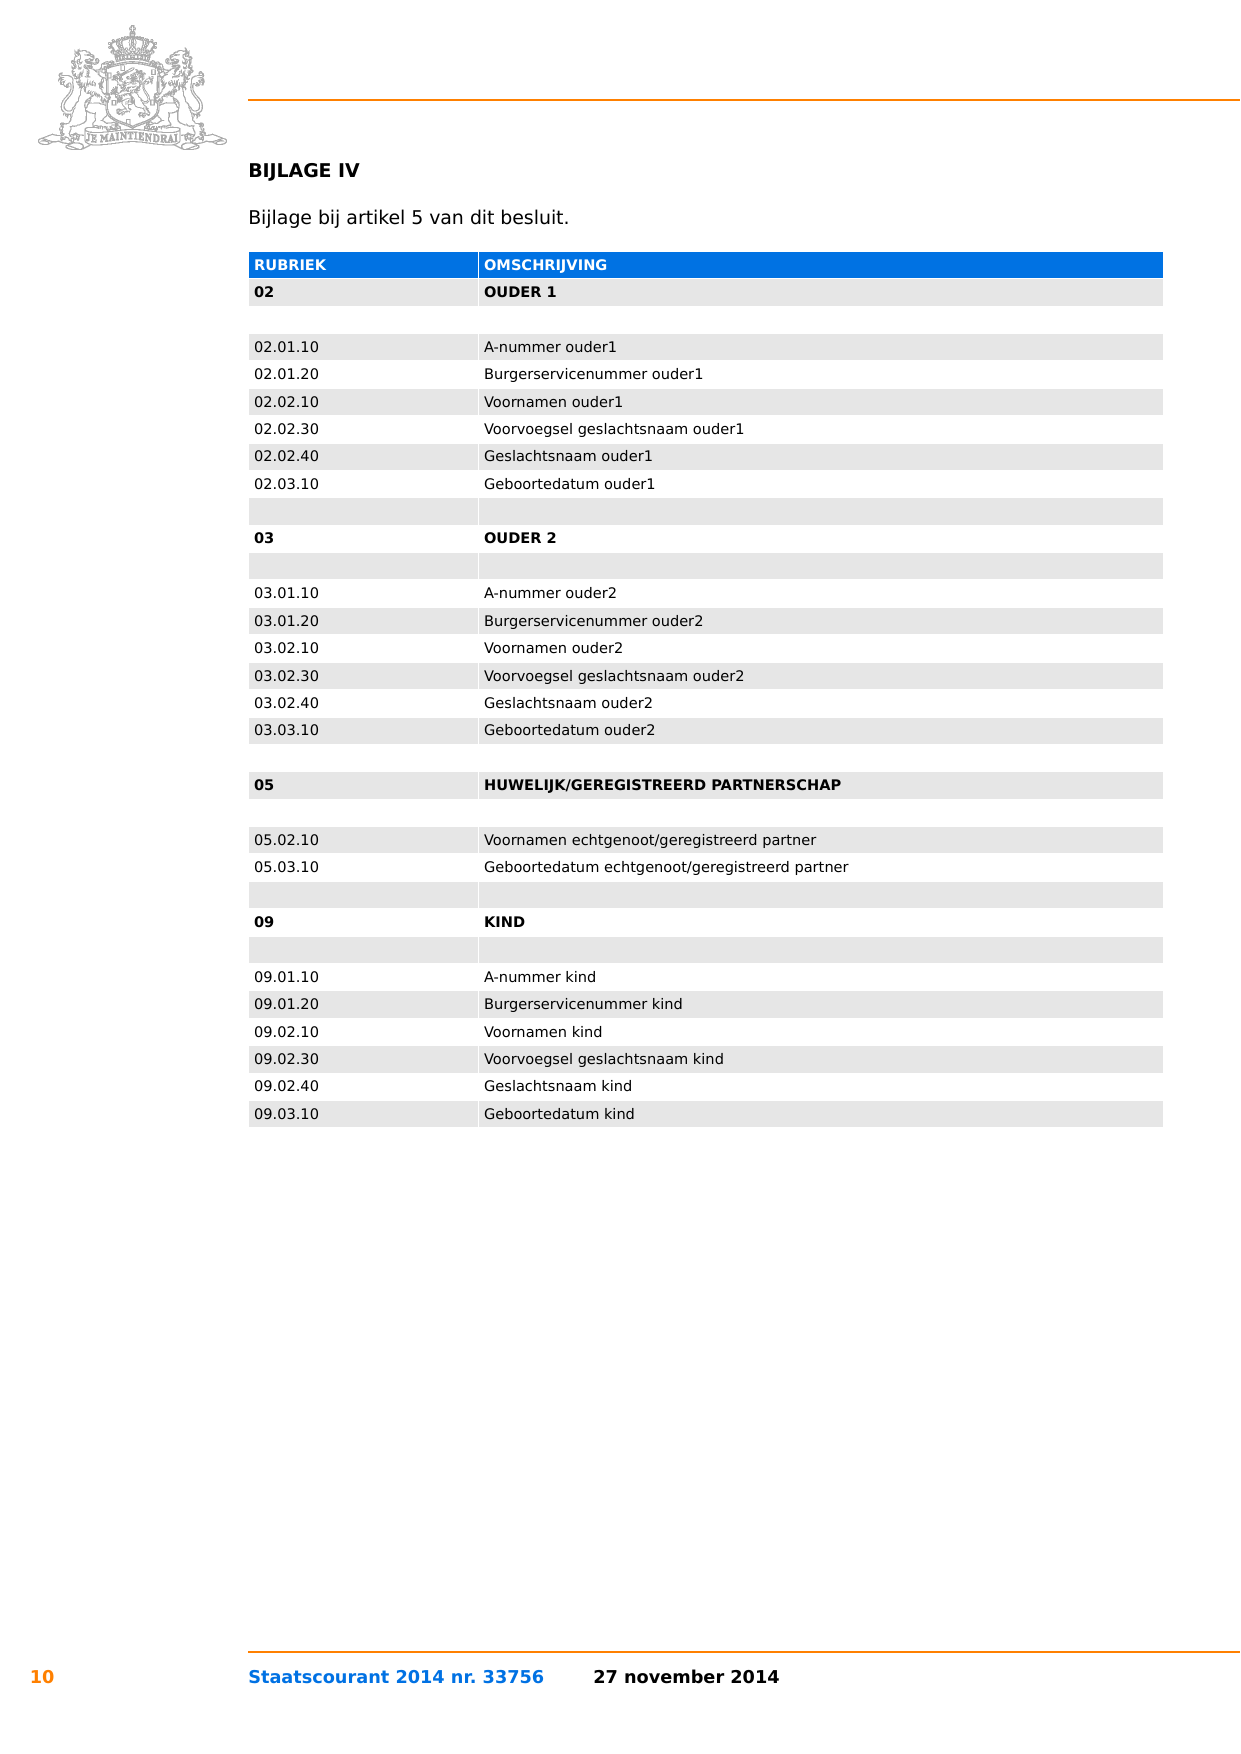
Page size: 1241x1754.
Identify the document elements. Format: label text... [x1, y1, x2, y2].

table_cell Voornamen echtgenoot/geregistreerd partner [479, 827, 1163, 853]
table_cell A-nummer ouder1 [479, 334, 1163, 360]
table_cell Geslachtsnaam kind [479, 1074, 1163, 1100]
table_cell Geslachtsnaam ouder2 [479, 690, 1163, 716]
table_cell [479, 498, 1163, 525]
table_cell [479, 307, 1163, 333]
table_cell 02.02.40 [249, 444, 478, 470]
table_cell Burgerservicenummer ouder2 [479, 608, 1163, 634]
table_cell [479, 745, 1163, 771]
table_cell 02.02.10 [249, 389, 478, 415]
text Bijlage bij artikel 5 van dit besluit. [248, 207, 1163, 229]
table_cell 03.02.30 [249, 663, 478, 689]
table_cell Voorvoegsel geslachtsnaam kind [479, 1046, 1163, 1073]
table_cell Burgerservicenummer ouder1 [479, 361, 1163, 388]
table_header OMSCHRIJVING [479, 252, 1163, 278]
table_cell 05.02.10 [249, 827, 478, 853]
table_cell [249, 745, 478, 771]
table_cell 02 [249, 279, 478, 306]
table_cell OUDER 2 [479, 526, 1163, 552]
table_header RUBRIEK [249, 252, 478, 278]
table_cell 03 [249, 526, 478, 552]
table_cell [249, 800, 478, 826]
table_cell 09.01.20 [249, 991, 478, 1018]
table_cell 09.02.10 [249, 1019, 478, 1045]
table_cell [479, 937, 1163, 963]
table_cell 03.01.20 [249, 608, 478, 634]
table_cell Burgerservicenummer kind [479, 991, 1163, 1018]
subtitle BIJLAGE IV [248, 160, 1163, 182]
table_cell 02.02.30 [249, 416, 478, 442]
table_cell 09.03.10 [249, 1101, 478, 1127]
table_cell Geboortedatum kind [479, 1101, 1163, 1127]
table_cell 02.01.10 [249, 334, 478, 360]
table_cell 09.02.30 [249, 1046, 478, 1073]
table_cell 03.03.10 [249, 718, 478, 744]
table_cell KIND [479, 909, 1163, 936]
table_cell A-nummer kind [479, 964, 1163, 990]
table_cell HUWELIJK/GEREGISTREERD PARTNERSCHAP [479, 772, 1163, 799]
table_cell [249, 882, 478, 908]
table_cell [249, 553, 478, 579]
table_cell [249, 498, 478, 525]
table_cell Voornamen ouder1 [479, 389, 1163, 415]
table_cell [479, 553, 1163, 579]
table_cell 09.01.10 [249, 964, 478, 990]
table_cell Geboortedatum echtgenoot/geregistreerd partner [479, 855, 1163, 881]
table_cell Geslachtsnaam ouder1 [479, 444, 1163, 470]
table_cell Geboortedatum ouder2 [479, 718, 1163, 744]
table_cell 09.02.40 [249, 1074, 478, 1100]
table_cell 03.01.10 [249, 581, 478, 607]
table_cell Voornamen ouder2 [479, 635, 1163, 662]
table_cell OUDER 1 [479, 279, 1163, 306]
table_cell 02.01.20 [249, 361, 478, 388]
table_cell 05 [249, 772, 478, 799]
table_cell [249, 937, 478, 963]
table_cell Geboortedatum ouder1 [479, 471, 1163, 497]
table_cell 03.02.10 [249, 635, 478, 662]
table_cell 03.02.40 [249, 690, 478, 716]
table_cell Voornamen kind [479, 1019, 1163, 1045]
table_cell A-nummer ouder2 [479, 581, 1163, 607]
table_cell 02.03.10 [249, 471, 478, 497]
table_cell [479, 882, 1163, 908]
picture [38, 25, 227, 150]
table_cell 09 [249, 909, 478, 936]
table_cell 05.03.10 [249, 855, 478, 881]
table_cell Voorvoegsel geslachtsnaam ouder1 [479, 416, 1163, 442]
table_cell Voorvoegsel geslachtsnaam ouder2 [479, 663, 1163, 689]
table_cell [479, 800, 1163, 826]
table_cell [249, 307, 478, 333]
